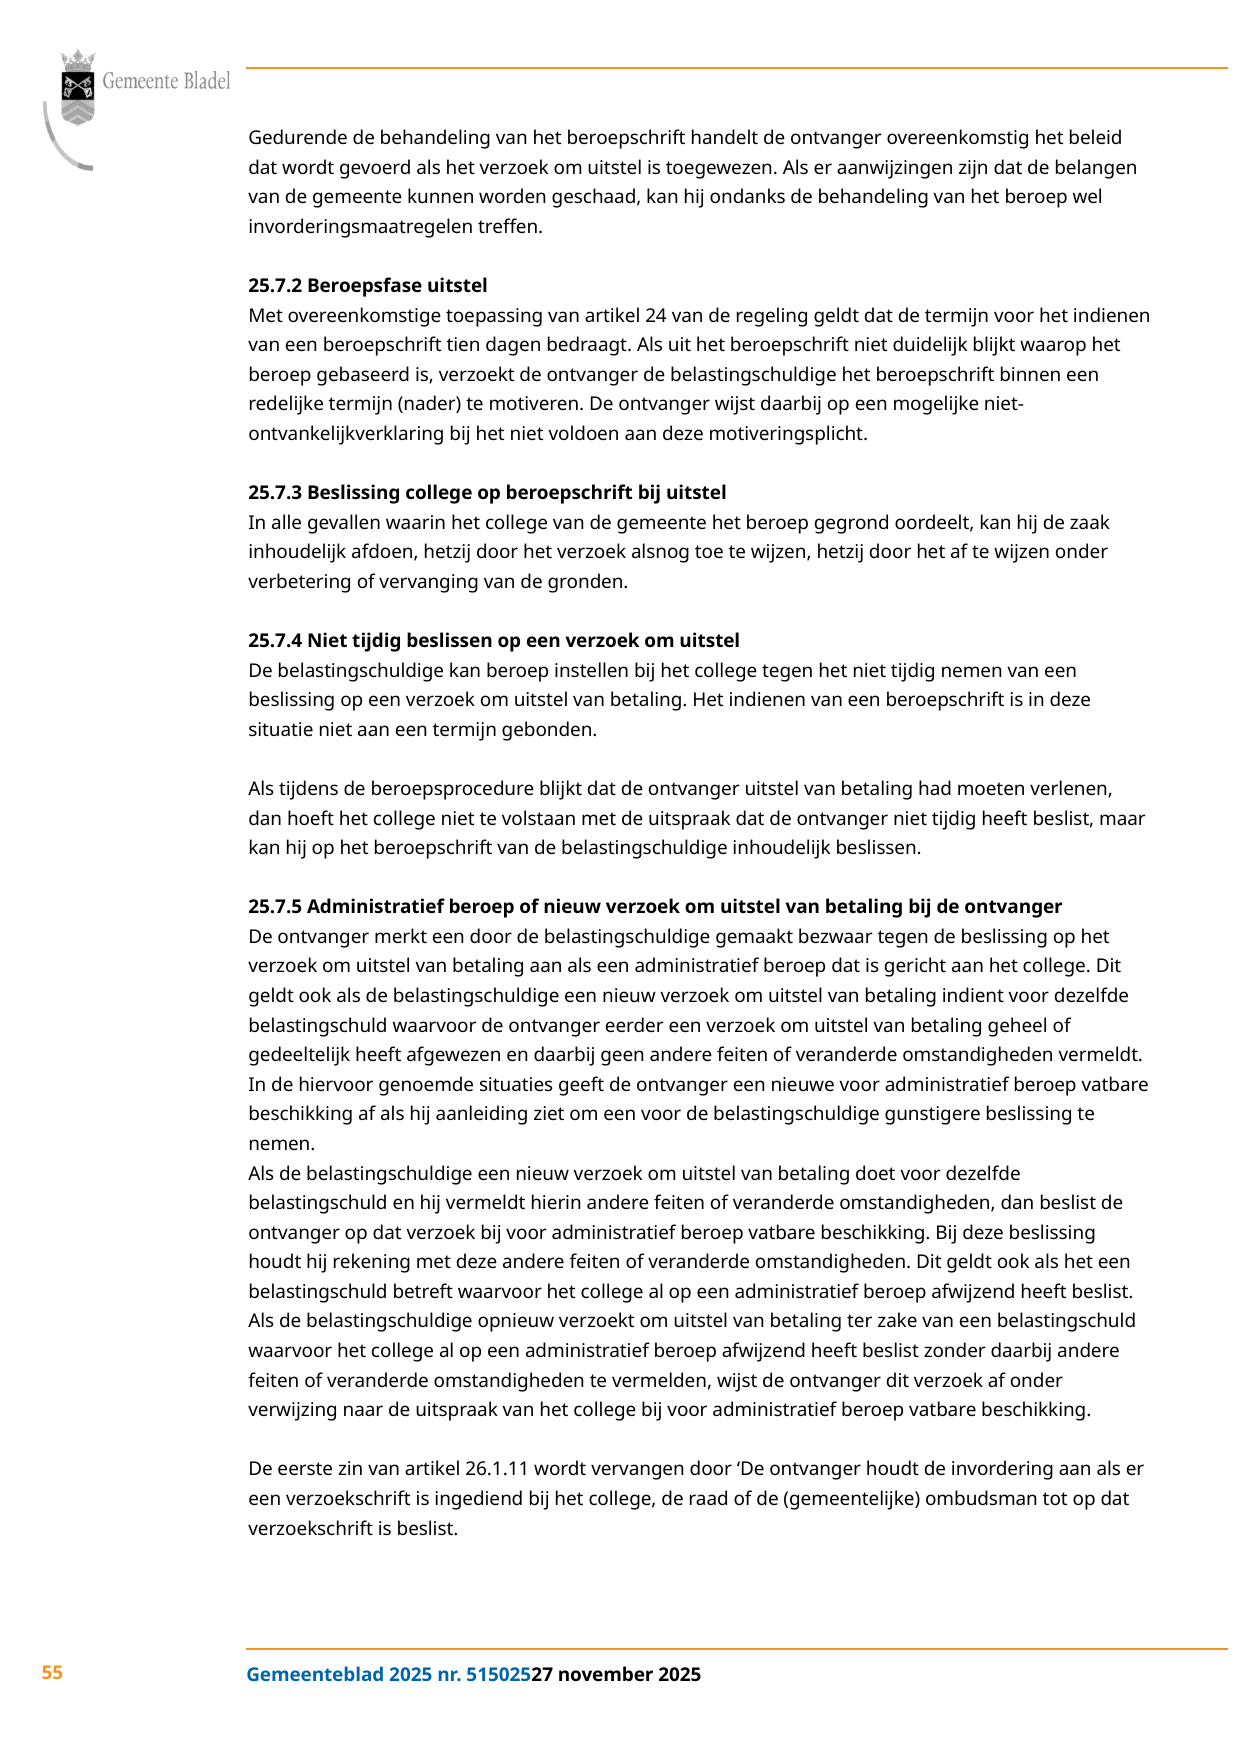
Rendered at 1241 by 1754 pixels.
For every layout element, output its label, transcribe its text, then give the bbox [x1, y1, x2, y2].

text Met overeenkomstige toepassing van artikel 24 van de regeling geldt dat de termijn voor het indienen van een beroepschrift tien dagen bedraagt. Als uit het beroepschrift niet duidelijk blijkt waarop het beroep gebaseerd is, verzoekt de ontvanger de belastingschuldige het beroepschrift binnen een redelijke termijn (nader) te motiveren. De ontvanger wijst daarbij op een mogelijke niet-ontvankelijkverklaring bij het niet voldoen aan deze motiveringsplicht. [248, 302, 1152, 446]
text Als de belastingschuldige een nieuw verzoek om uitstel van betaling doet voor dezelfde belastingschuld en hij vermeldt hierin andere feiten of veranderde omstandigheden, dan beslist de ontvanger op dat verzoek bij voor administratief beroep vatbare beschikking. Bij deze beslissing houdt hij rekening met deze andere feiten of veranderde omstandigheden. Dit geldt ook als het een belastingschuld betreft waarvoor het college al op een administratief beroep afwijzend heeft beslist. [248, 1160, 1152, 1304]
text In alle gevallen waarin het college van de gemeente het beroep gegrond oordeelt, kan hij de zaak inhoudelijk afdoen, hetzij door het verzoek alsnog toe te wijzen, hetzij door het af te wijzen onder verbetering of vervanging van de gronden. [248, 509, 1152, 594]
text De belastingschuldige kan beroep instellen bij het college tegen het niet tijdig nemen van een beslissing op een verzoek om uitstel van betaling. Het indienen van een beroepschrift is in deze situatie niet aan een termijn gebonden. [248, 657, 1152, 742]
text 25.7.4 Niet tijdig beslissen op een verzoek om uitstel [248, 627, 1152, 653]
text 25.7.5 Administratief beroep of nieuw verzoek om uitstel van betaling bij de ontvanger [248, 893, 1152, 919]
text De eerste zin van artikel 26.1.11 wordt vervangen door ‘De ontvanger houdt de invordering aan als er een verzoekschrift is ingediend bij het college, de raad of de (gemeentelijke) ombudsman tot op dat verzoekschrift is beslist. [248, 1456, 1152, 1541]
text 25.7.2 Beroepsfase uitstel [248, 272, 1152, 298]
text De ontvanger merkt een door de belastingschuldige gemaakt bezwaar tegen de beslissing op het verzoek om uitstel van betaling aan als een administratief beroep dat is gericht aan het college. Dit geldt ook als de belastingschuldige een nieuw verzoek om uitstel van betaling indient voor dezelfde belastingschuld waarvoor de ontvanger eerder een verzoek om uitstel van betaling geheel of gedeeltelijk heeft afgewezen en daarbij geen andere feiten of veranderde omstandigheden vermeldt. [248, 923, 1152, 1067]
text Gedurende de behandeling van het beroepschrift handelt de ontvanger overeenkomstig het beleid dat wordt gevoerd als het verzoek om uitstel is toegewezen. Als er aanwijzingen zijn dat de belangen van de gemeente kunnen worden geschaad, kan hij ondanks de behandeling van het beroep wel invorderingsmaatregelen treffen. [248, 124, 1152, 239]
text 25.7.3 Beslissing college op beroepschrift bij uitstel [248, 479, 1152, 505]
text In de hiervoor genoemde situaties geeft de ontvanger een nieuwe voor administratief beroep vatbare beschikking af als hij aanleiding ziet om een voor de belastingschuldige gunstigere beslissing te nemen. [248, 1071, 1152, 1156]
picture [41, 47, 231, 172]
text Als tijdens de beroepsprocedure blijkt dat de ontvanger uitstel van betaling had moeten verlenen, dan hoeft het college niet te volstaan met de uitspraak dat de ontvanger niet tijdig heeft beslist, maar kan hij op het beroepschrift van de belastingschuldige inhoudelijk beslissen. [248, 775, 1152, 860]
text Als de belastingschuldige opnieuw verzoekt om uitstel van betaling ter zake van een belastingschuld waarvoor het college al op een administratief beroep afwijzend heeft beslist zonder daarbij andere feiten of veranderde omstandigheden te vermelden, wijst de ontvanger dit verzoek af onder verwijzing naar de uitspraak van het college bij voor administratief beroep vatbare beschikking. [248, 1308, 1152, 1422]
